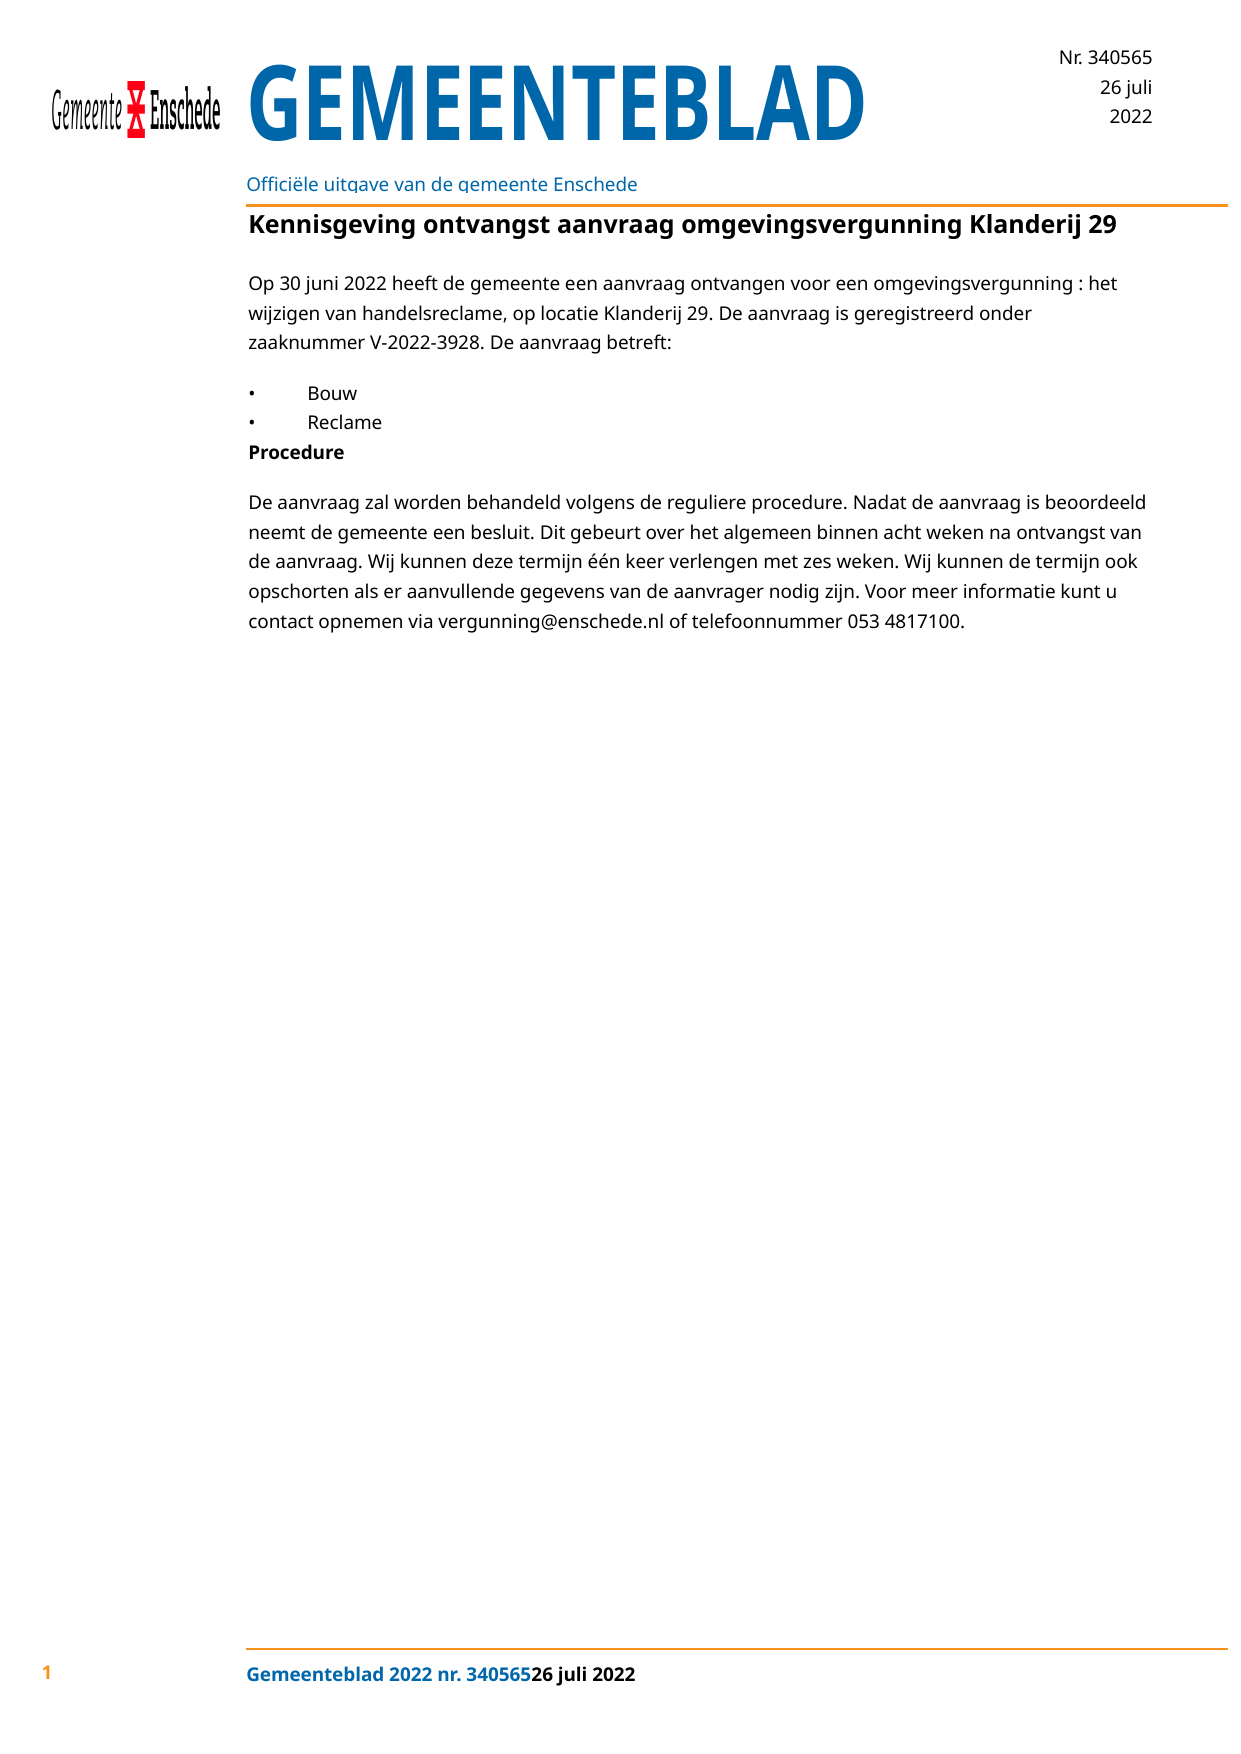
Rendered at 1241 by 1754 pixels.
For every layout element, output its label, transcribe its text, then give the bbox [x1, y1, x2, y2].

text Procedure [248, 439, 1152, 465]
list Reclame [248, 409, 1152, 435]
list Bouw [248, 380, 1152, 406]
text De aanvraag zal worden behandeld volgens de reguliere procedure. Nadat de aanvraag is beoordeeld neemt de gemeente een besluit. Dit gebeurt over het algemeen binnen acht weken na ontvangst van de aanvraag. Wij kunnen deze termijn één keer verlengen met zes weken. Wij kunnen de termijn ook opschorten als er aanvullende gegevens van de aanvrager nodig zijn. Voor meer informatie kunt u contact opnemen via vergunning@enschede.nl of telefoonnummer 053 4817100. [248, 489, 1152, 633]
text Op 30 juni 2022 heeft de gemeente een aanvraag ontvangen voor een omgevingsvergunning : het wijzigen van handelsreclame, op locatie Klanderij 29. De aanvraag is geregistreerd onder zaaknummer V-2022-3928. De aanvraag betreft: [248, 270, 1152, 355]
text Kennisgeving ontvangst aanvraag omgevingsvergunning Klanderij 29 [248, 207, 1152, 241]
picture [41, 47, 231, 172]
